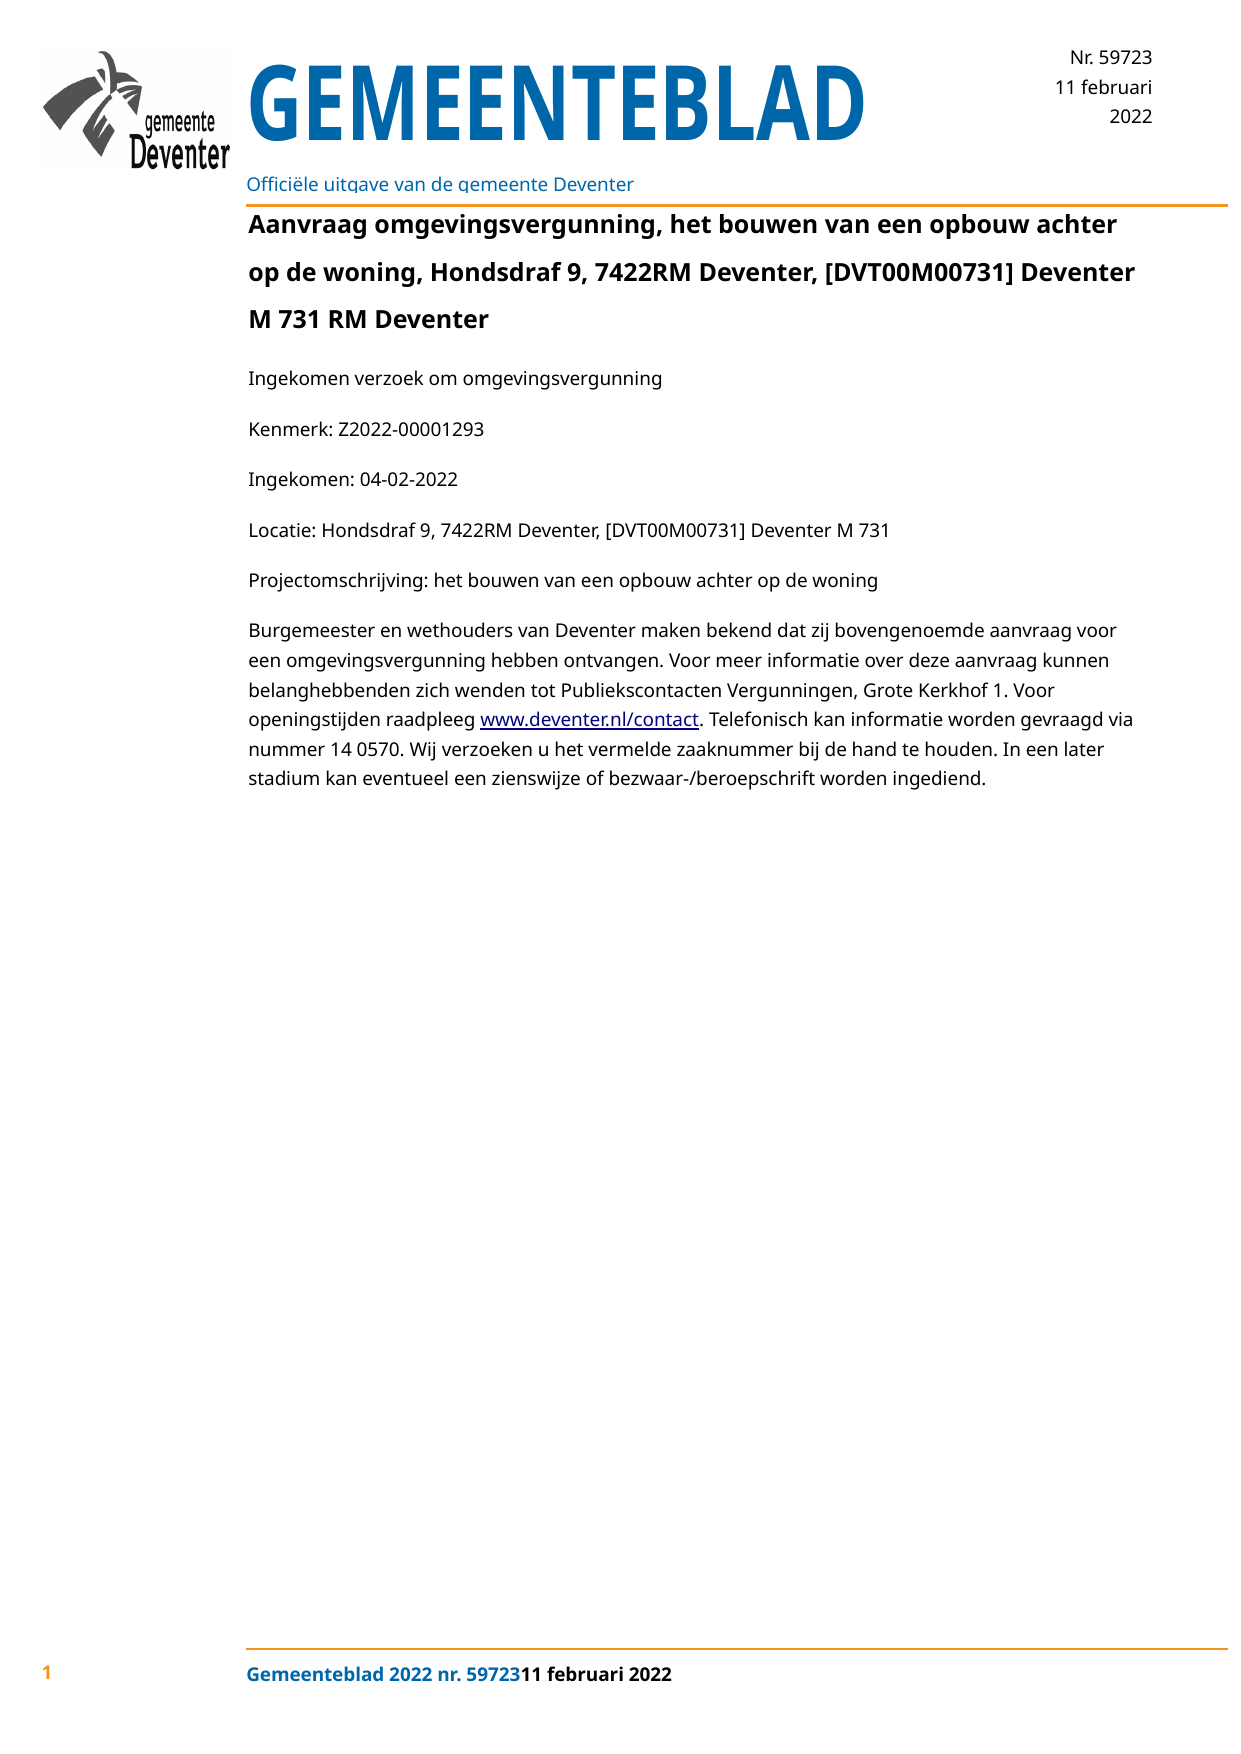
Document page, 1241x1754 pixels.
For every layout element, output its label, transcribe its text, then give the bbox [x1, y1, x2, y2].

text Ingekomen: 04-02-2022 [248, 466, 1152, 492]
text Kenmerk: Z2022-00001293 [248, 416, 1152, 442]
text Projectomschrijving: het bouwen van een opbouw achter op de woning [248, 567, 1152, 593]
text Ingekomen verzoek om omgevingsvergunning [248, 366, 1152, 391]
text Locatie: Hondsdraf 9, 7422RM Deventer, [DVT00M00731] Deventer M 731 [248, 517, 1152, 542]
text Aanvraag omgevingsvergunning, het bouwen van een opbouw achter op de woning, Hondsdraf 9, 7422RM Deventer, [DVT00M00731] Deventer M 731 RM Deventer [248, 207, 1152, 336]
picture [41, 47, 231, 172]
text Burgemeester en wethouders van Deventer maken bekend dat zij bovengenoemde aanvraag voor een omgevingsvergunning hebben ontvangen. Voor meer informatie over deze aanvraag kunnen belanghebbenden zich wenden tot Publiekscontacten Vergunningen, Grote Kerkhof 1. Voor openingstijden raadpleeg www.deventer.nl/contact. Telefonisch kan informatie worden gevraagd via nummer 14 0570. Wij verzoeken u het vermelde zaaknummer bij de hand te houden. In een later stadium kan eventueel een zienswijze of bezwaar-/beroepschrift worden ingediend. [248, 618, 1152, 791]
